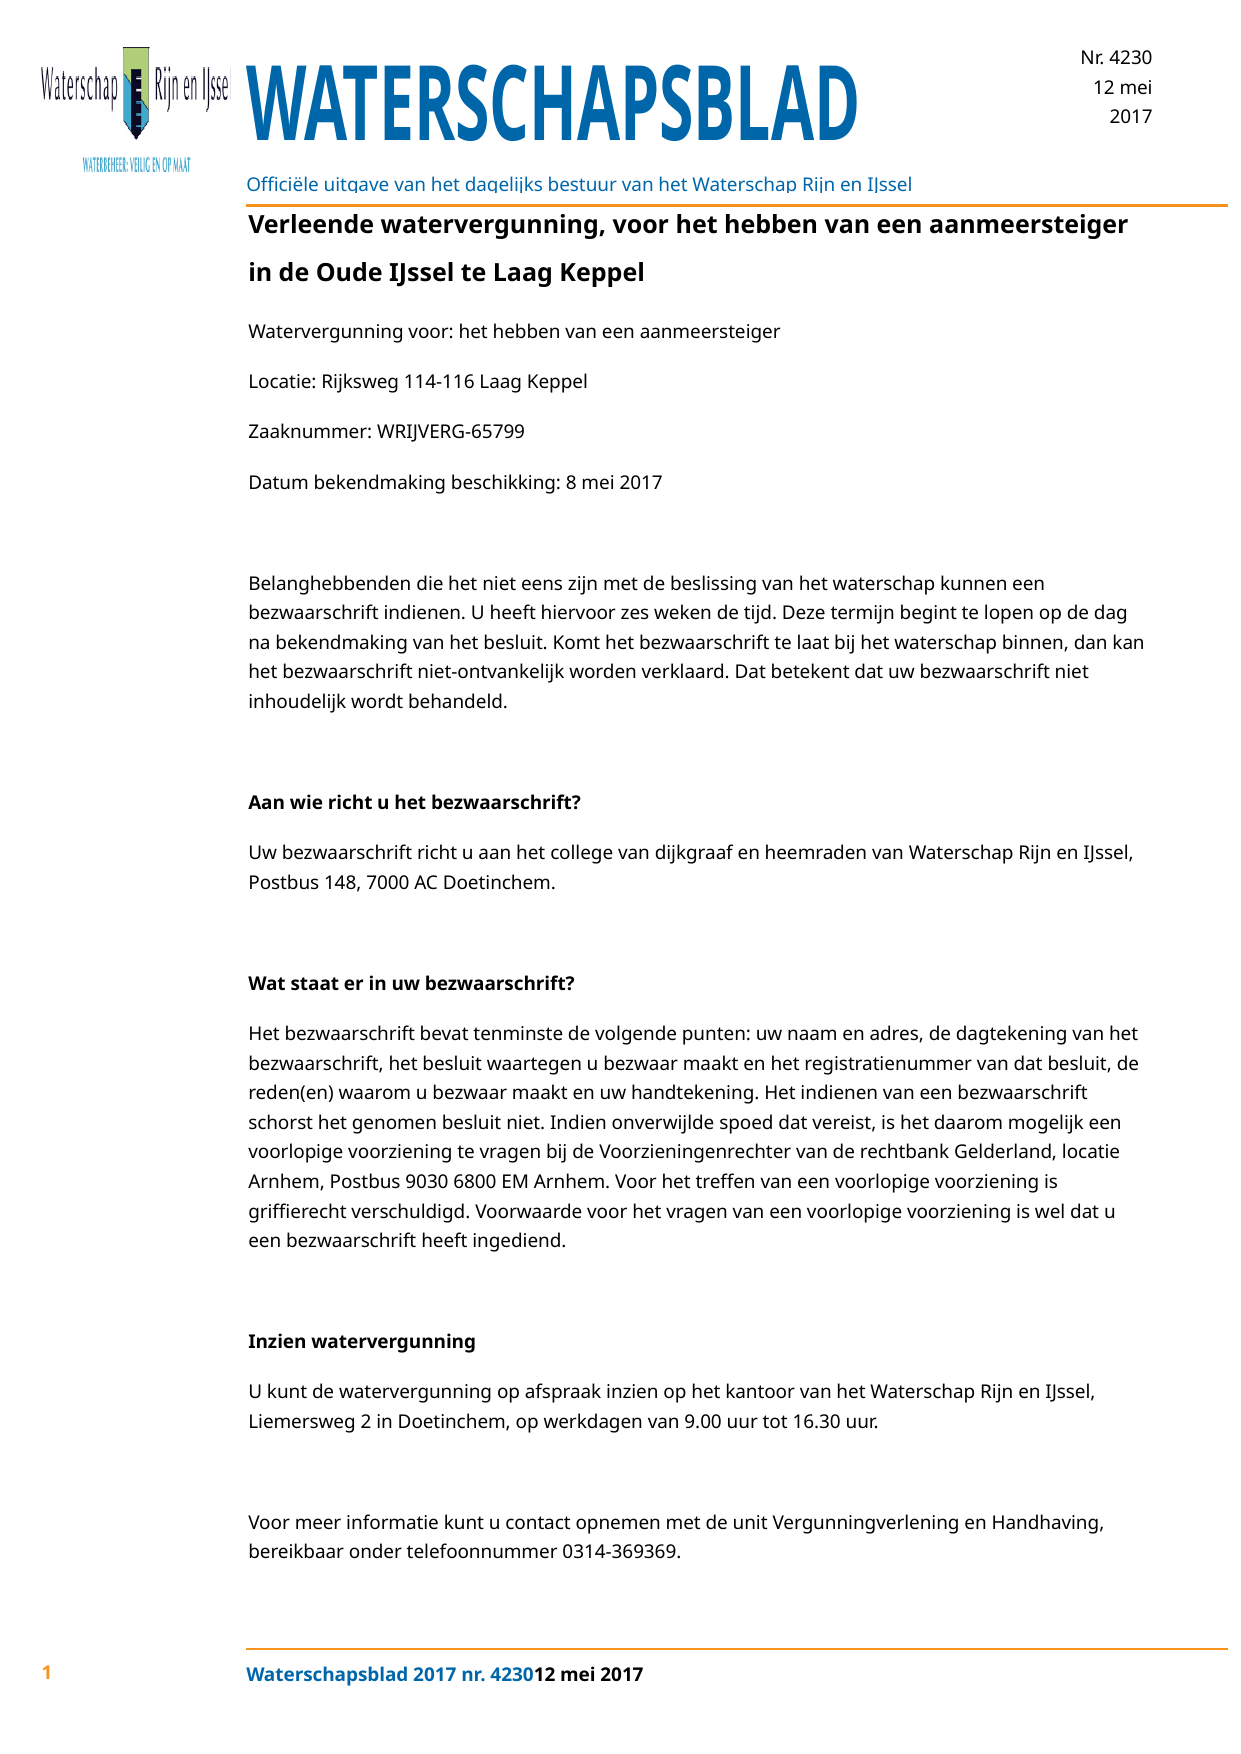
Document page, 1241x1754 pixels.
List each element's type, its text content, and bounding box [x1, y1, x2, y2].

text Wat staat er in uw bezwaarschrift? [248, 970, 1152, 996]
text Zaaknummer: WRIJVERG-65799 [248, 419, 1152, 444]
text Belanghebbenden die het niet eens zijn met de beslissing van het waterschap kunnen een bezwaarschrift indienen. U heeft hiervoor zes weken de tijd. Deze termijn begint te lopen op de dag na bekendmaking van het besluit. Komt het bezwaarschrift te laat bij het waterschap binnen, dan kan het bezwaarschrift niet-ontvankelijk worden verklaard. Dat betekent dat uw bezwaarschrift niet inhoudelijk wordt behandeld. [248, 570, 1152, 714]
text Voor meer informatie kunt u contact opnemen met de unit Vergunningverlening en Handhaving, bereikbaar onder telefoonnummer 0314-369369. [248, 1509, 1152, 1564]
text Verleende watervergunning, voor het hebben van een aanmeersteiger in de Oude IJssel te Laag Keppel [248, 207, 1152, 288]
picture [41, 47, 231, 172]
text Uw bezwaarschrift richt u aan het college van dijkgraaf en heemraden van Waterschap Rijn en IJssel, Postbus 148, 7000 AC Doetinchem. [248, 839, 1152, 895]
text Inzien watervergunning [248, 1328, 1152, 1354]
text Aan wie richt u het bezwaarschrift? [248, 789, 1152, 815]
text Het bezwaarschrift bevat tenminste de volgende punten: uw naam en adres, de dagtekening van het bezwaarschrift, het besluit waartegen u bezwaar maakt en het registratienummer van dat besluit, de reden(en) waarom u bezwaar maakt en uw handtekening. Het indienen van een bezwaarschrift schorst het genomen besluit niet. Indien onverwijlde spoed dat vereist, is het daarom mogelijk een voorlopige voorziening te vragen bij de Voorzieningenrechter van de rechtbank Gelderland, locatie Arnhem, Postbus 9030 6800 EM Arnhem. Voor het treffen van een voorlopige voorziening is griffierecht verschuldigd. Voorwaarde voor het vragen van een voorlopige voorziening is wel dat u een bezwaarschrift heeft ingediend. [248, 1020, 1152, 1253]
text Datum bekendmaking beschikking: 8 mei 2017 [248, 469, 1152, 495]
text Locatie: Rijksweg 114-116 Laag Keppel [248, 368, 1152, 394]
text Watervergunning voor: het hebben van een aanmeersteiger [248, 318, 1152, 344]
text U kunt de watervergunning op afspraak inzien op het kantoor van het Waterschap Rijn en IJssel, Liemersweg 2 in Doetinchem, op werkdagen van 9.00 uur tot 16.30 uur. [248, 1379, 1152, 1434]
